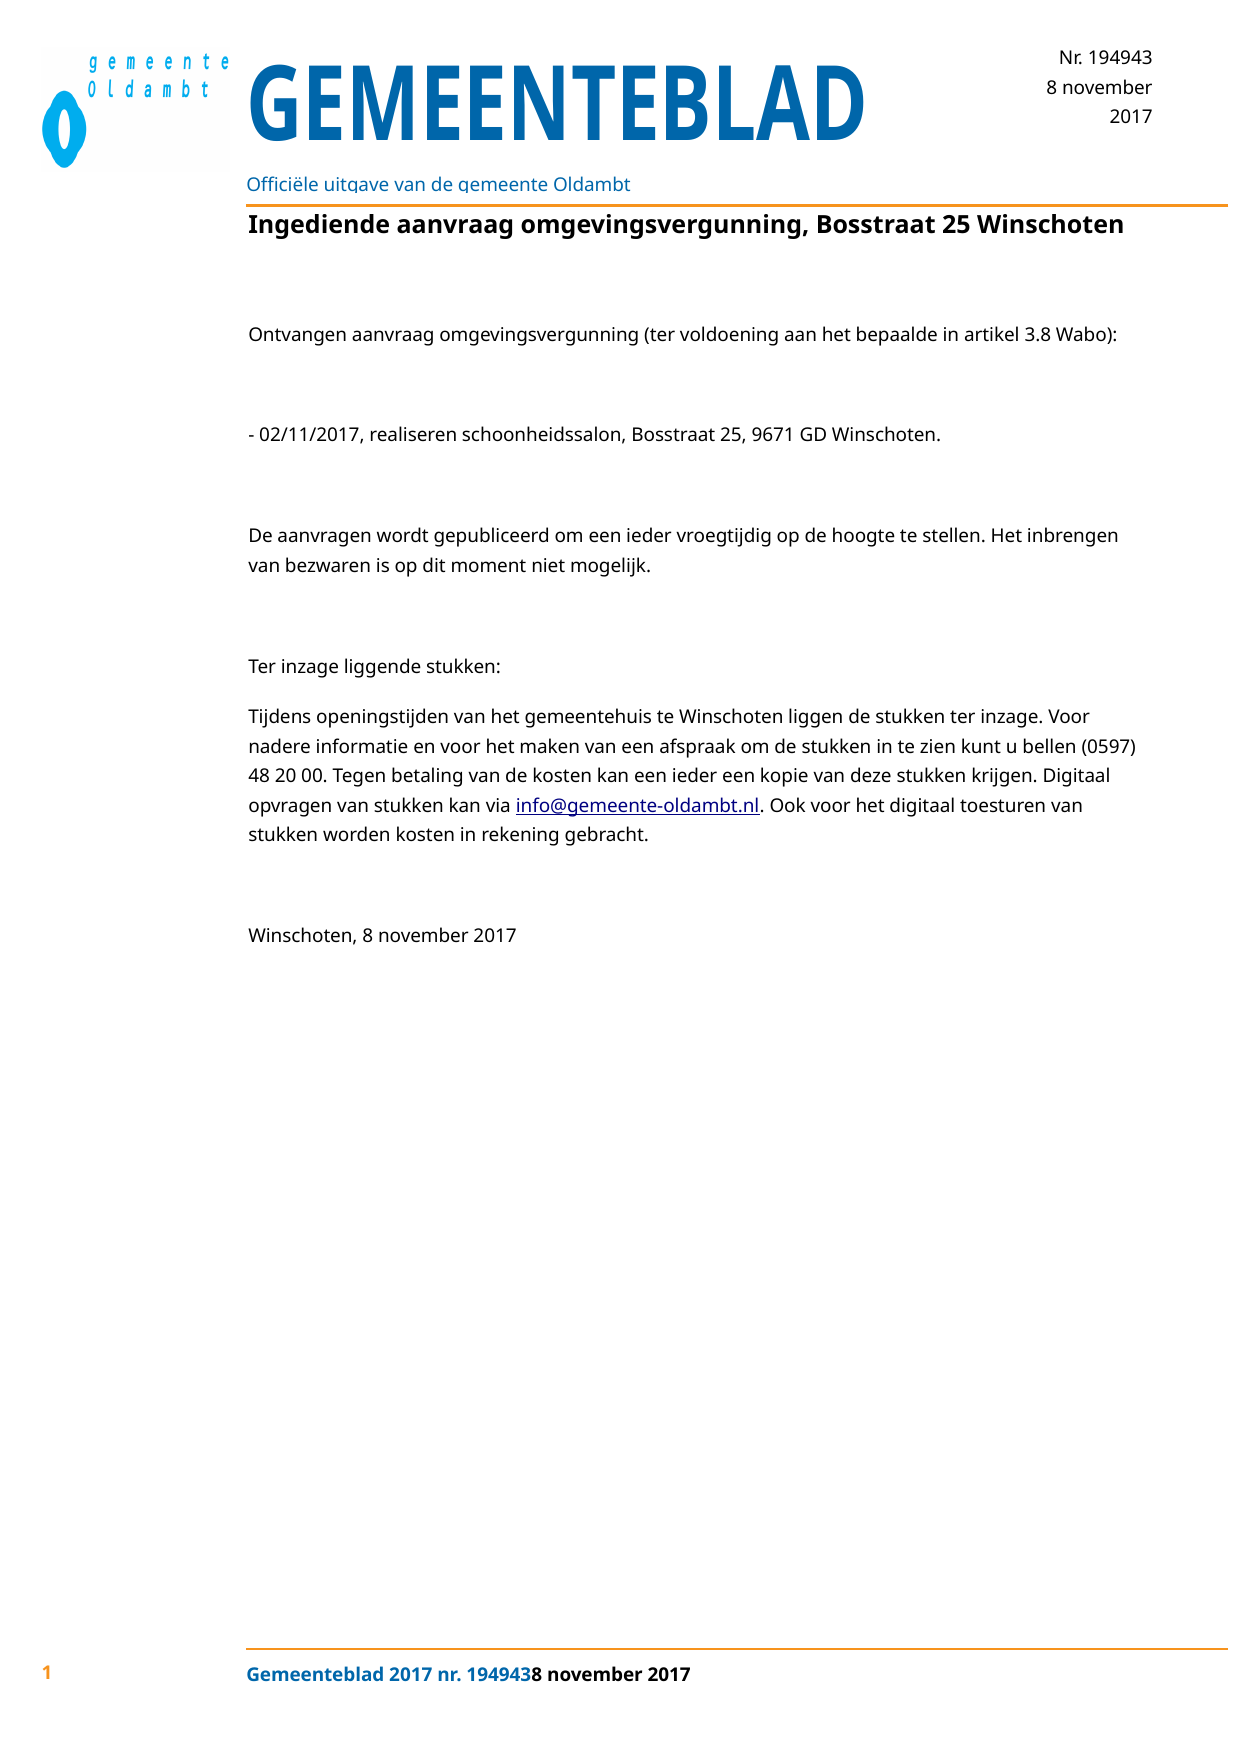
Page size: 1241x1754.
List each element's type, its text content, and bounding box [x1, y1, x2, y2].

text Winschoten, 8 november 2017 [248, 922, 1152, 948]
text Tijdens openingstijden van het gemeentehuis te Winschoten liggen de stukken ter inzage. Voor nadere informatie en voor het maken van een afspraak om de stukken in te zien kunt u bellen (0597) 48 20 00. Tegen betaling van de kosten kan een ieder een kopie van deze stukken krijgen. Digitaal opvragen van stukken kan via info@gemeente-oldambt.nl. Ook voor het digitaal toesturen van stukken worden kosten in rekening gebracht. [248, 703, 1152, 847]
text De aanvragen wordt gepubliceerd om een ieder vroegtijdig op de hoogte te stellen. Het inbrengen van bezwaren is op dit moment niet mogelijk. [248, 522, 1152, 578]
text Ter inzage liggende stukken: [248, 653, 1152, 678]
text Ingediende aanvraag omgevingsvergunning, Bosstraat 25 Winschoten [248, 207, 1152, 241]
picture [41, 47, 231, 172]
text Ontvangen aanvraag omgevingsvergunning (ter voldoening aan het bepaalde in artikel 3.8 Wabo): [248, 321, 1152, 346]
text - 02/11/2017, realiseren schoonheidssalon, Bosstraat 25, 9671 GD Winschoten. [248, 422, 1152, 447]
